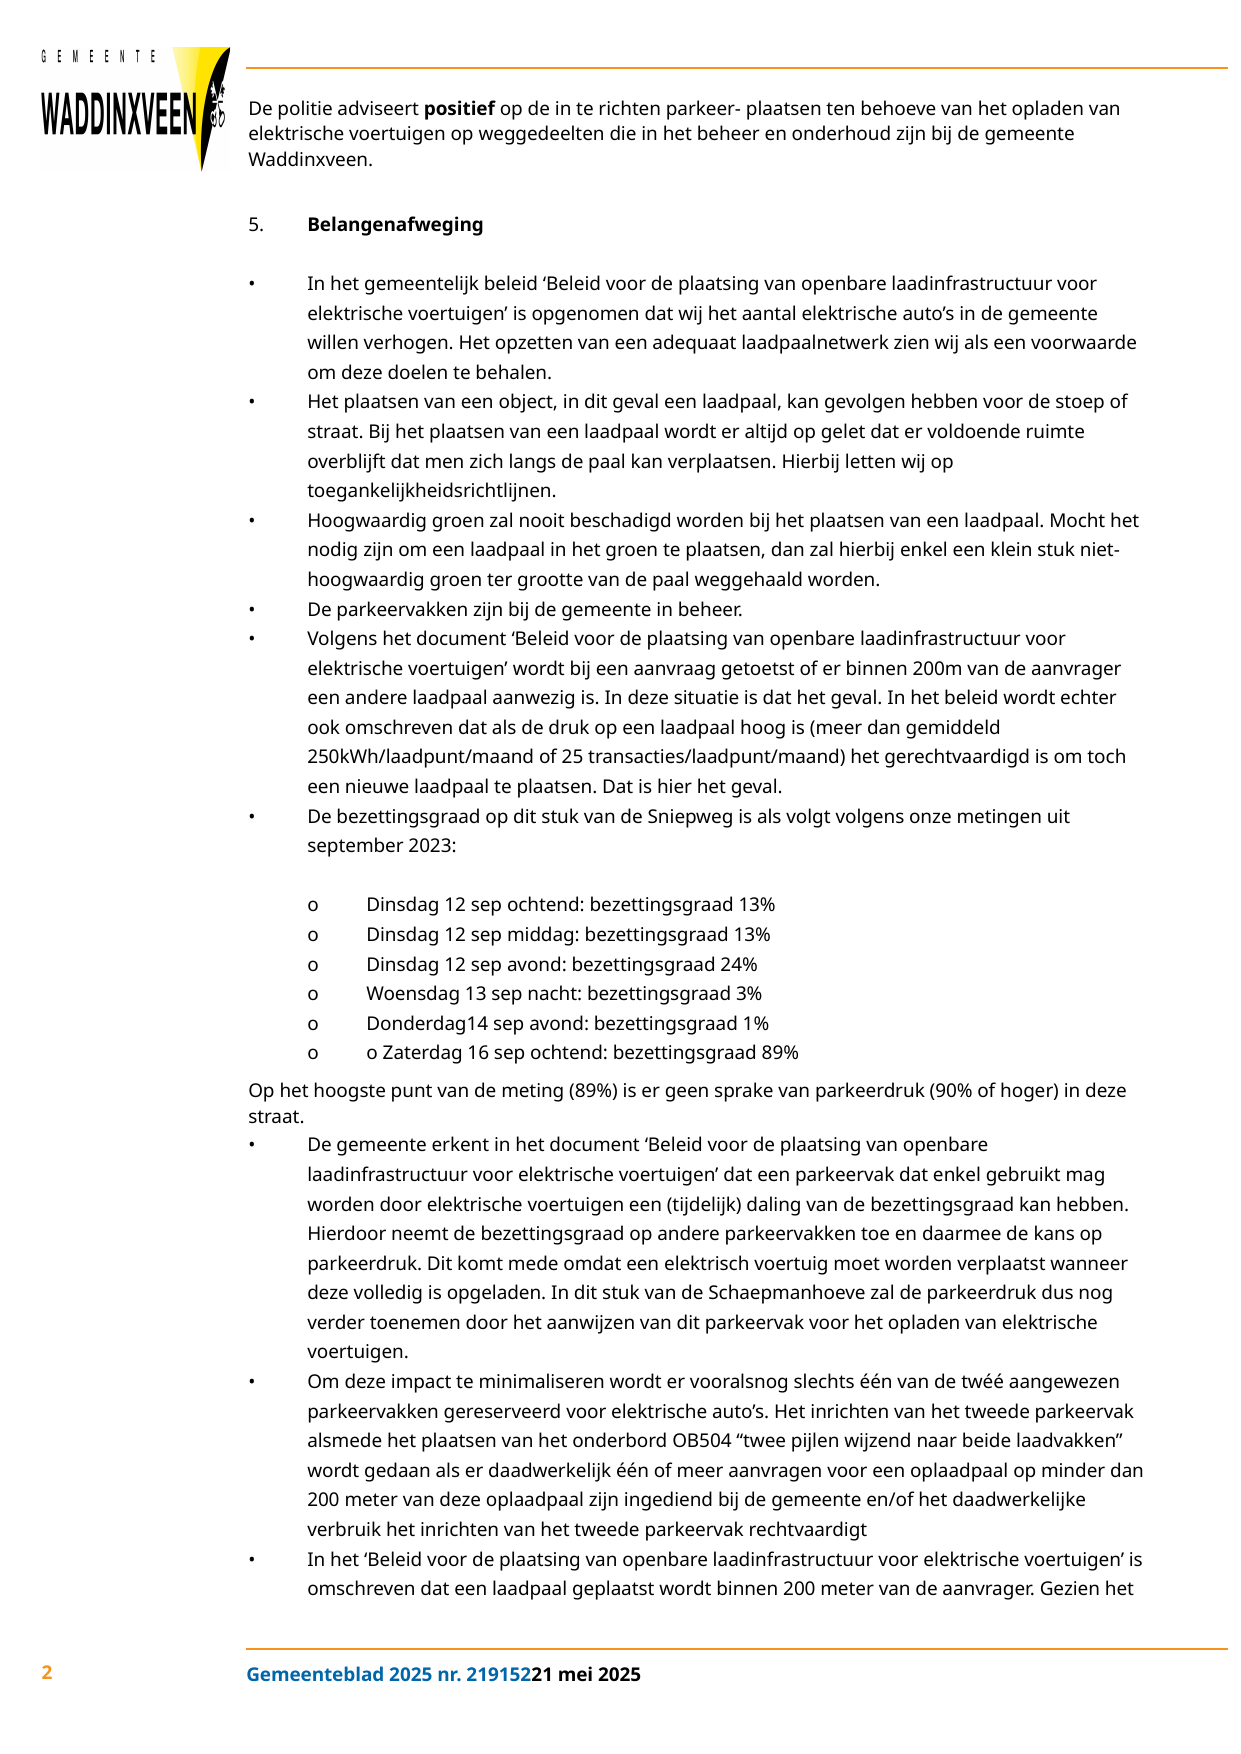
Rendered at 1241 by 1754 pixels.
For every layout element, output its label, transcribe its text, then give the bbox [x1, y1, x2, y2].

list Belangenafweging [248, 211, 1152, 237]
list Dinsdag 12 sep ochtend: bezettingsgraad 13% [307, 892, 1152, 917]
list Het plaatsen van een object, in dit geval een laadpaal, kan gevolgen hebben voor de stoep of straat. Bij het plaatsen van een laadpaal wordt er altijd op gelet dat er voldoende ruimte overblijft dat men zich langs de paal kan verplaatsen. Hierbij letten wij op toegankelijkheidsrichtlijnen. [248, 389, 1152, 503]
list Om deze impact te minimaliseren wordt er vooralsnog slechts één van de twéé aangewezen parkeervakken gereserveerd voor elektrische auto’s. Het inrichten van het tweede parkeervak alsmede het plaatsen van het onderbord OB504 “twee pijlen wijzend naar beide laadvakken” wordt gedaan als er daadwerkelijk één of meer aanvragen voor een oplaadpaal op minder dan 200 meter van deze oplaadpaal zijn ingediend bij de gemeente en/of het daadwerkelijke verbruik het inrichten van het tweede parkeervak rechtvaardigt [248, 1368, 1152, 1542]
list In het ‘Beleid voor de plaatsing van openbare laadinfrastructuur voor elektrische voertuigen’ is omschreven dat een laadpaal geplaatst wordt binnen 200 meter van de aanvrager. Gezien het [248, 1546, 1152, 1601]
picture [41, 47, 231, 172]
list Donderdag14 sep avond: bezettingsgraad 1% [307, 1010, 1152, 1036]
list De parkeervakken zijn bij de gemeente in beheer. [248, 596, 1152, 622]
list Woensdag 13 sep nacht: bezettingsgraad 3% [307, 980, 1152, 1006]
list Dinsdag 12 sep middag: bezettingsgraad 13% [307, 921, 1152, 947]
list o Zaterdag 16 sep ochtend: bezettingsgraad 89% [307, 1039, 1152, 1065]
list De bezettingsgraad op dit stuk van de Sniepweg is als volgt volgens onze metingen uit september 2023: [248, 803, 1152, 858]
list In het gemeentelijk beleid ‘Beleid voor de plaatsing van openbare laadinfrastructuur voor elektrische voertuigen’ is opgenomen dat wij het aantal elektrische auto’s in de gemeente willen verhogen. Het opzetten van een adequaat laadpaalnetwerk zien wij als een voorwaarde om deze doelen te behalen. [248, 270, 1152, 385]
text Op het hoogste punt van de meting (89%) is er geen sprake van parkeerdruk (90% of hoger) in deze straat. [248, 1077, 1152, 1129]
list Hoogwaardig groen zal nooit beschadigd worden bij het plaatsen van een laadpaal. Mocht het nodig zijn om een laadpaal in het groen te plaatsen, dan zal hierbij enkel een klein stuk niet-hoogwaardig groen ter grootte van de paal weggehaald worden. [248, 507, 1152, 592]
list De gemeente erkent in het document ‘Beleid voor de plaatsing van openbare laadinfrastructuur voor elektrische voertuigen’ dat een parkeervak dat enkel gebruikt mag worden door elektrische voertuigen een (tijdelijk) daling van de bezettingsgraad kan hebben. Hierdoor neemt de bezettingsgraad op andere parkeervakken toe en daarmee de kans op parkeerdruk. Dit komt mede omdat een elektrisch voertuig moet worden verplaatst wanneer deze volledig is opgeladen. In dit stuk van de Schaepmanhoeve zal de parkeerdruk dus nog verder toenemen door het aanwijzen van dit parkeervak voor het opladen van elektrische voertuigen. [248, 1132, 1152, 1364]
list Volgens het document ‘Beleid voor de plaatsing van openbare laadinfrastructuur voor elektrische voertuigen’ wordt bij een aanvraag getoetst of er binnen 200m van de aanvrager een andere laadpaal aanwezig is. In deze situatie is dat het geval. In het beleid wordt echter ook omschreven dat als de druk op een laadpaal hoog is (meer dan gemiddeld 250kWh/laadpunt/maand of 25 transacties/laadpunt/maand) het gerechtvaardigd is om toch een nieuwe laadpaal te plaatsen. Dat is hier het geval. [248, 625, 1152, 799]
text De politie adviseert positief op de in te richten parkeer- plaatsen ten behoeve van het opladen van elektrische voertuigen op weggedeelten die in het beheer en onderhoud zijn bij de gemeente Waddinxveen. [248, 95, 1152, 172]
list Dinsdag 12 sep avond: bezettingsgraad 24% [307, 951, 1152, 977]
